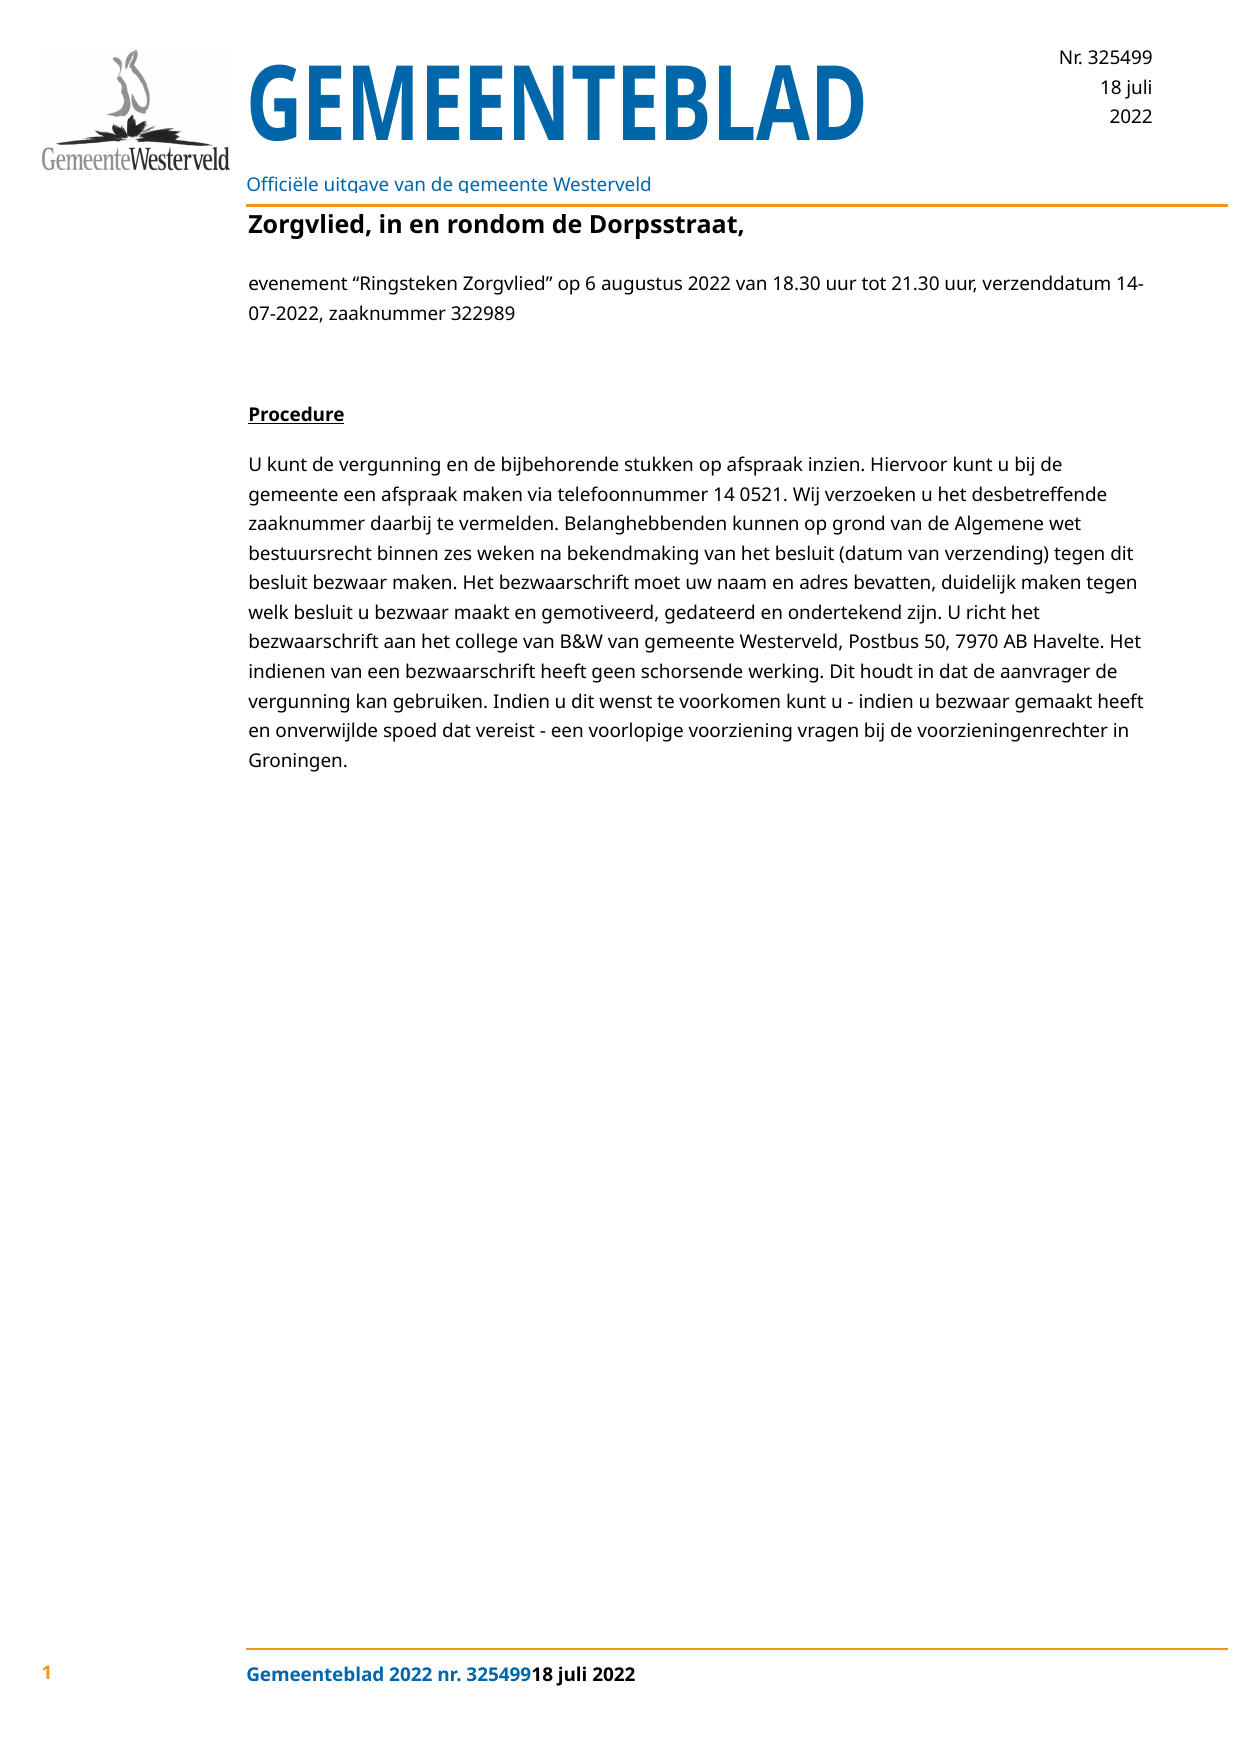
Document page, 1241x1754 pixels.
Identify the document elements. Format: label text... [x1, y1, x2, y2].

text evenement “Ringsteken Zorgvlied” op 6 augustus 2022 van 18.30 uur tot 21.30 uur, verzenddatum 14-07-2022, zaaknummer 322989 [248, 270, 1152, 326]
picture [41, 47, 231, 172]
text Zorgvlied, in en rondom de Dorpsstraat, [248, 207, 1152, 241]
text Procedure [248, 401, 1152, 426]
text U kunt de vergunning en de bijbehorende stukken op afspraak inzien. Hiervoor kunt u bij de gemeente een afspraak maken via telefoonnummer 14 0521. Wij verzoeken u het desbetreffende zaaknummer daarbij te vermelden. Belanghebbenden kunnen op grond van de Algemene wet bestuursrecht binnen zes weken na bekendmaking van het besluit (datum van verzending) tegen dit besluit bezwaar maken. Het bezwaarschrift moet uw naam en adres bevatten, duidelijk maken tegen welk besluit u bezwaar maakt en gemotiveerd, gedateerd en ondertekend zijn. U richt het bezwaarschrift aan het college van B&W van gemeente Westerveld, Postbus 50, 7970 AB Havelte. Het indienen van een bezwaarschrift heeft geen schorsende werking. Dit houdt in dat de aanvrager de vergunning kan gebruiken. Indien u dit wenst te voorkomen kunt u - indien u bezwaar gemaakt heeft en onverwijlde spoed dat vereist - een voorlopige voorziening vragen bij de voorzieningenrechter in Groningen. [248, 451, 1152, 773]
